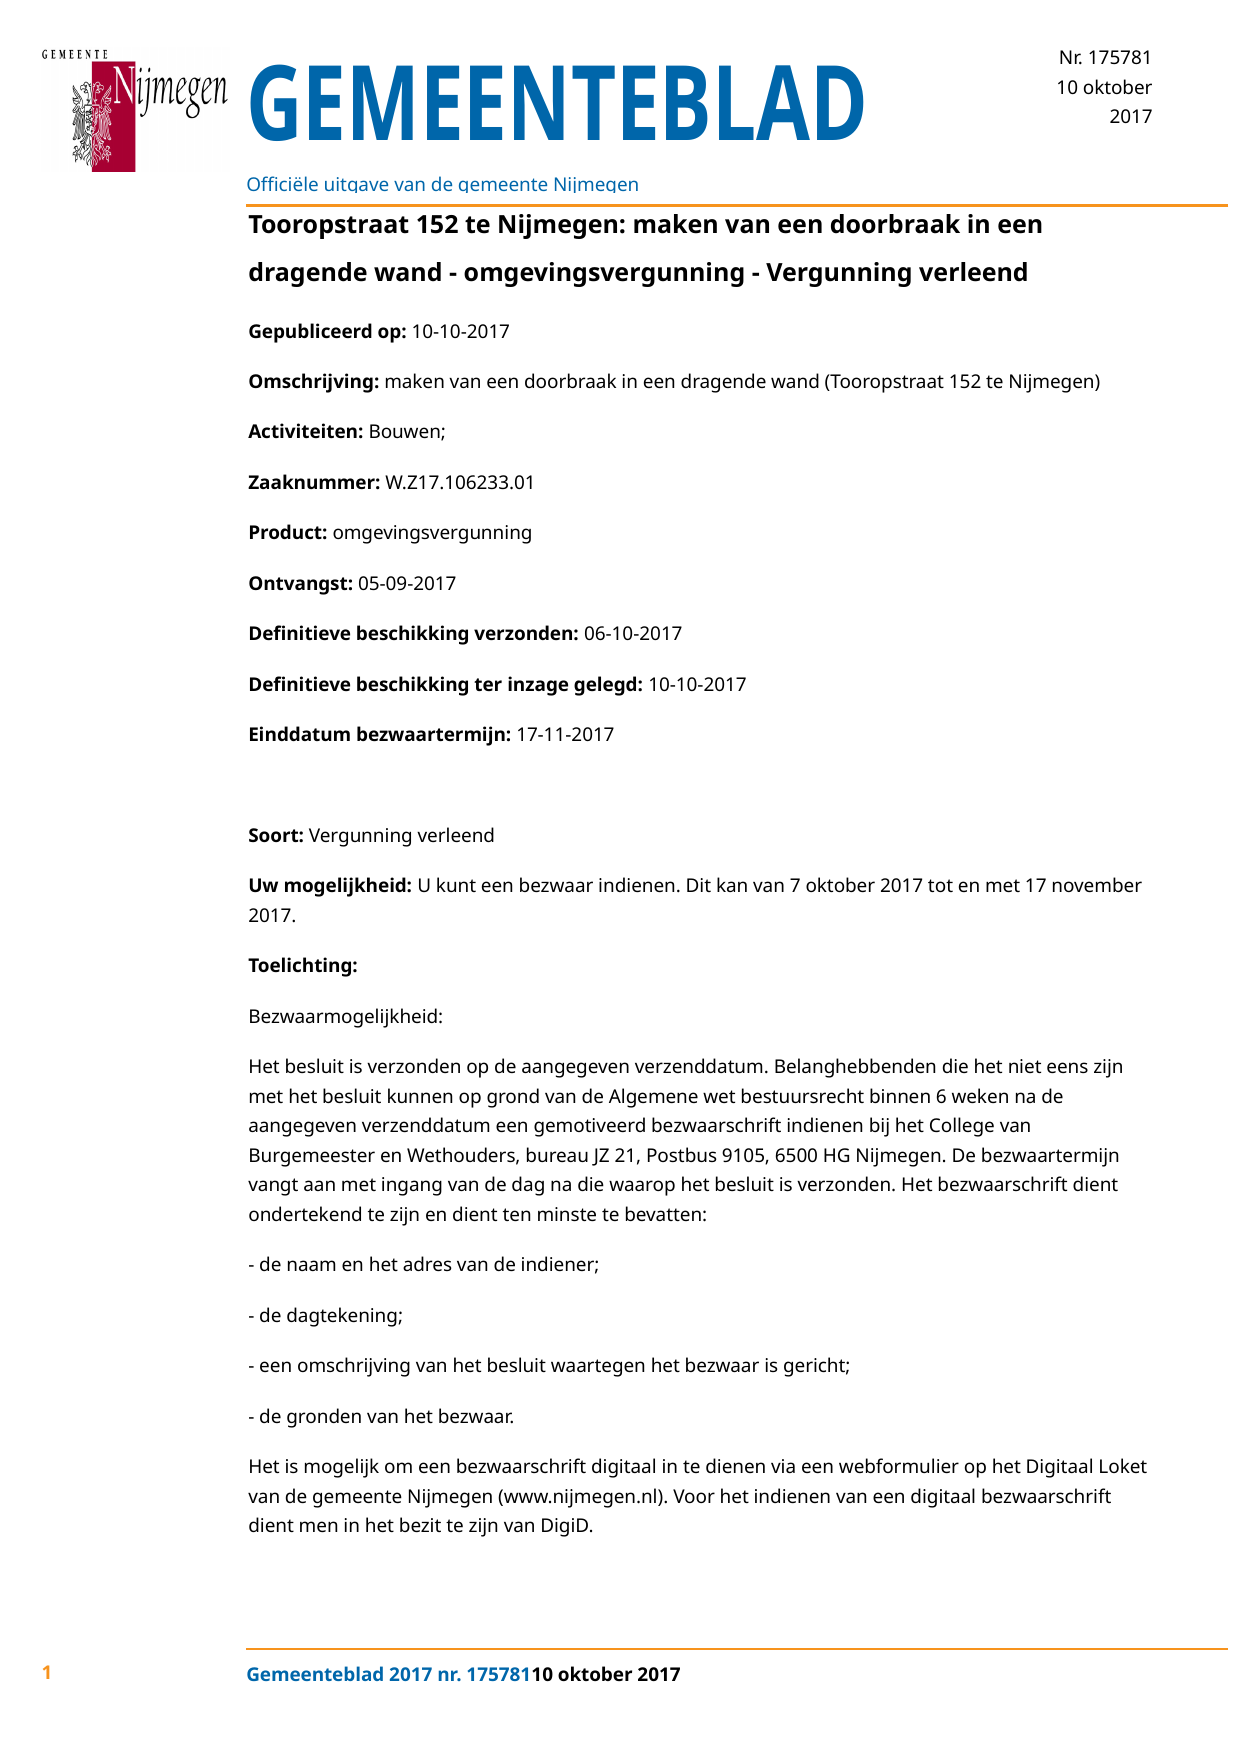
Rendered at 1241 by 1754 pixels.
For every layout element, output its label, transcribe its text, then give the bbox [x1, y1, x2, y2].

text - de dagtekening; [248, 1302, 1152, 1328]
text Definitieve beschikking ter inzage gelegd: 10-10-2017 [248, 671, 1152, 697]
text - de gronden van het bezwaar. [248, 1403, 1152, 1429]
text Het besluit is verzonden op de aangegeven verzenddatum. Belanghebbenden die het niet eens zijn met het besluit kunnen op grond van de Algemene wet bestuursrecht binnen 6 weken na de aangegeven verzenddatum een gemotiveerd bezwaarschrift indienen bij het College van Burgemeester en Wethouders, bureau JZ 21, Postbus 9105, 6500 HG Nijmegen. De bezwaartermijn vangt aan met ingang van de dag na die waarop het besluit is verzonden. Het bezwaarschrift dient ondertekend te zijn en dient ten minste te bevatten: [248, 1053, 1152, 1227]
text Toelichting: [248, 952, 1152, 978]
text Omschrijving: maken van een doorbraak in een dragende wand (Tooropstraat 152 te Nijmegen) [248, 368, 1152, 394]
picture [41, 47, 231, 172]
text - een omschrijving van het besluit waartegen het bezwaar is gericht; [248, 1352, 1152, 1378]
text Tooropstraat 152 te Nijmegen: maken van een doorbraak in een dragende wand - omgevingsvergunning - Vergunning verleend [248, 207, 1152, 288]
text Bezwaarmogelijkheid: [248, 1003, 1152, 1029]
text Product: omgevingsvergunning [248, 519, 1152, 545]
text Einddatum bezwaartermijn: 17-11-2017 [248, 721, 1152, 747]
text Gepubliceerd op: 10-10-2017 [248, 318, 1152, 344]
text Soort: Vergunning verleend [248, 822, 1152, 848]
text - de naam en het adres van de indiener; [248, 1252, 1152, 1277]
text Ontvangst: 05-09-2017 [248, 570, 1152, 596]
text Uw mogelijkheid: U kunt een bezwaar indienen. Dit kan van 7 oktober 2017 tot en met 17 november 2017. [248, 872, 1152, 928]
text Activiteiten: Bouwen; [248, 419, 1152, 444]
text Het is mogelijk om een bezwaarschrift digitaal in te dienen via een webformulier op het Digitaal Loket van de gemeente Nijmegen (www.nijmegen.nl). Voor het indienen van een digitaal bezwaarschrift dient men in het bezit te zijn van DigiD. [248, 1453, 1152, 1538]
text Zaaknummer: W.Z17.106233.01 [248, 469, 1152, 495]
text Definitieve beschikking verzonden: 06-10-2017 [248, 620, 1152, 646]
